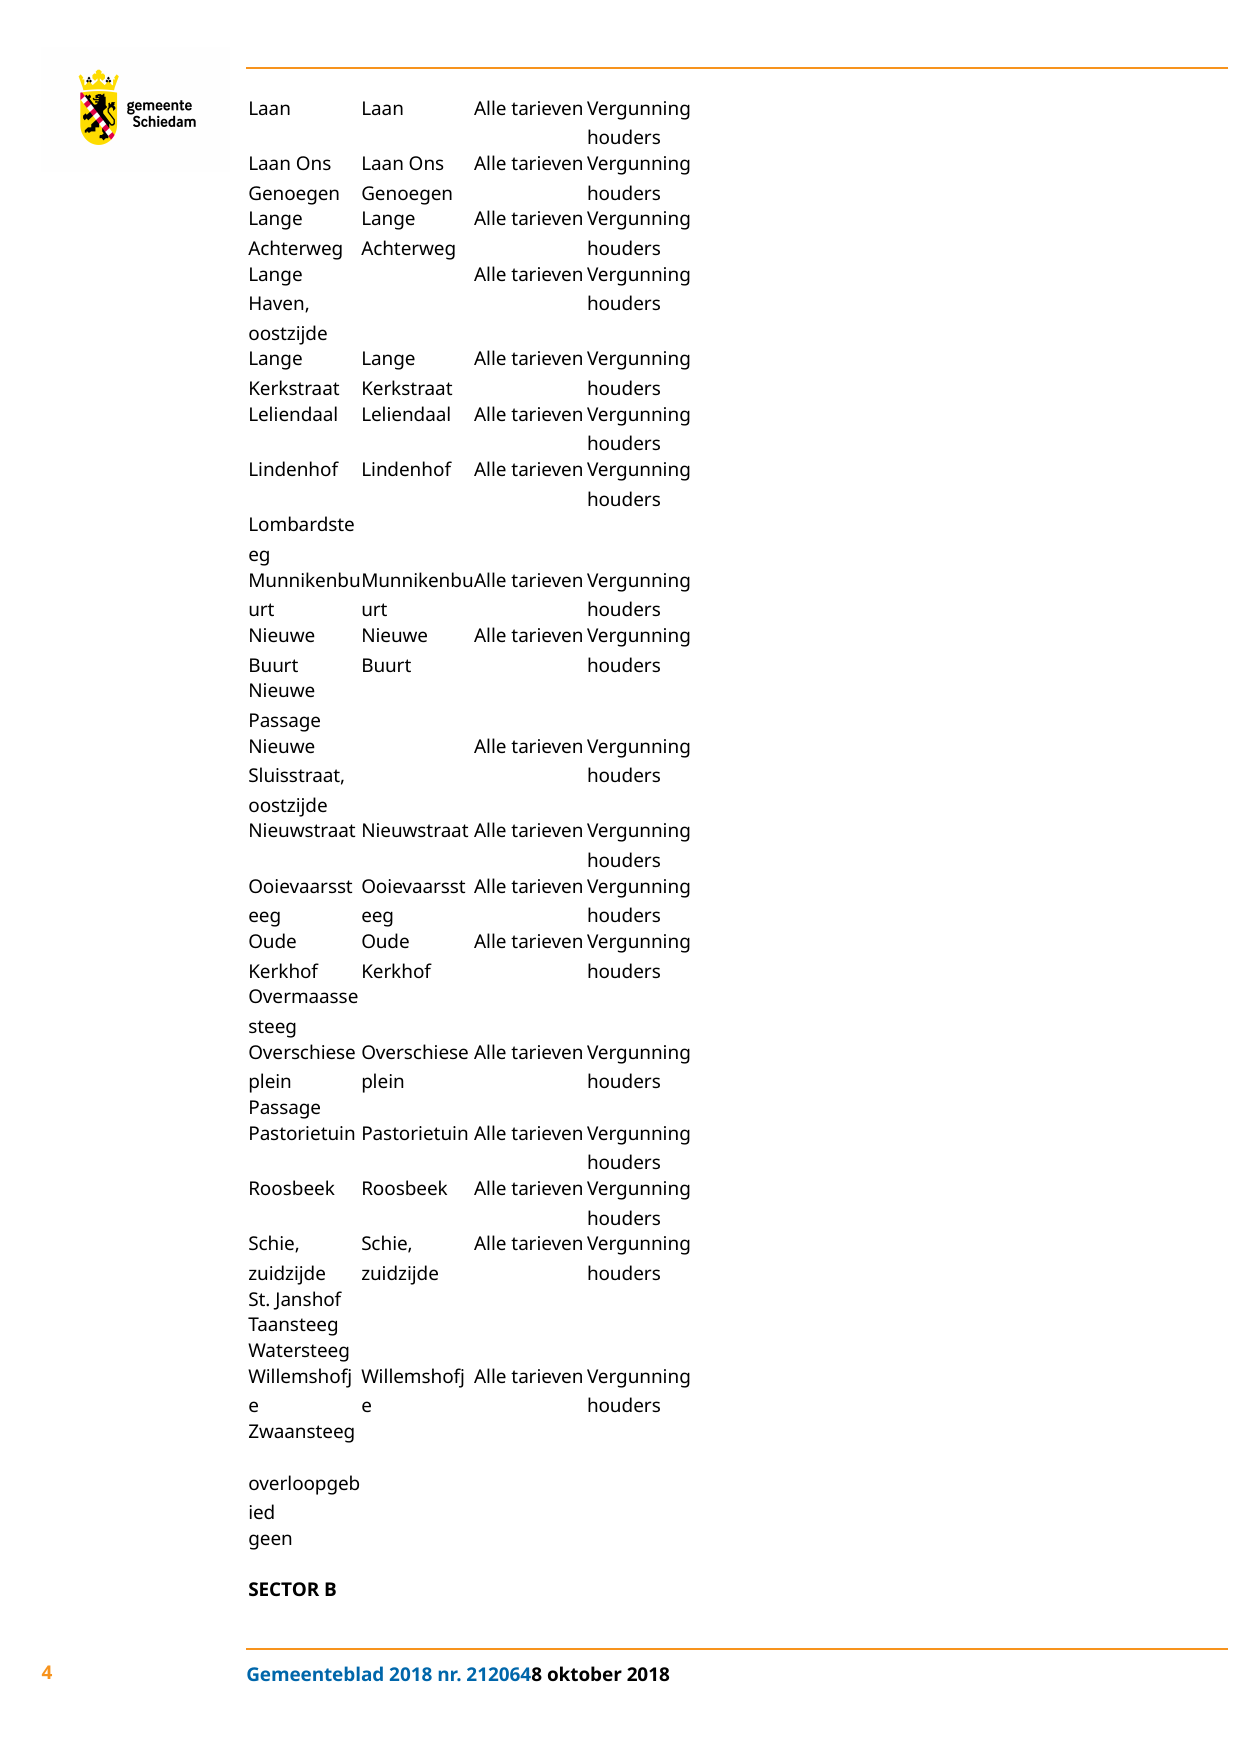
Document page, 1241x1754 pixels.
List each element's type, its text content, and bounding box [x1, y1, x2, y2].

table_cell [361, 1525, 474, 1551]
table_cell Lombardsteeg [248, 512, 361, 567]
table_cell Vergunninghouders [587, 1175, 700, 1231]
table_cell [587, 1286, 700, 1312]
table_cell Alle tarieven [474, 150, 587, 205]
table_cell overloopgebied [248, 1470, 361, 1525]
table_cell Lindenhof [248, 456, 361, 512]
table_cell Nieuwe Buurt [248, 622, 361, 677]
table_cell [474, 1312, 587, 1337]
table_cell Alle tarieven [474, 567, 587, 622]
table_cell [474, 1419, 587, 1444]
table_cell Roosbeek [361, 1175, 474, 1231]
table_cell [361, 678, 474, 733]
table_cell [587, 1525, 700, 1551]
table_cell Vergunninghouders [587, 205, 700, 261]
table_cell Munnikenbuurt [248, 567, 361, 622]
table_cell Passage [248, 1094, 361, 1120]
table_cell Schie, zuidzijde [248, 1231, 361, 1286]
table_cell Laan [248, 95, 361, 150]
table_cell Willemshofje [248, 1363, 361, 1418]
table_cell Roosbeek [248, 1175, 361, 1231]
table_cell [474, 1577, 587, 1602]
table_cell Alle tarieven [474, 261, 587, 346]
table_cell [474, 512, 587, 567]
table_cell Schie, zuidzijde [361, 1231, 474, 1286]
table_cell Alle tarieven [474, 401, 587, 456]
table_cell Nieuwe Sluisstraat, oostzijde [248, 733, 361, 818]
table_cell [474, 1094, 587, 1120]
table_cell Alle tarieven [474, 733, 587, 818]
table_cell [361, 1551, 474, 1577]
table_cell Ooievaarssteeg [248, 873, 361, 928]
table_cell Leliendaal [361, 401, 474, 456]
table_cell Alle tarieven [474, 1231, 587, 1286]
table_cell Lange Achterweg [361, 205, 474, 261]
table_cell [587, 984, 700, 1039]
table_cell Vergunninghouders [587, 95, 700, 150]
table_cell Oude Kerkhof [248, 928, 361, 984]
table_cell Overschieseplein [248, 1039, 361, 1094]
table_cell Oude Kerkhof [361, 928, 474, 984]
table_cell Alle tarieven [474, 1039, 587, 1094]
table_cell Alle tarieven [474, 928, 587, 984]
table_cell [361, 1419, 474, 1444]
table_cell Laan Ons Genoegen [361, 150, 474, 205]
table_cell Lindenhof [361, 456, 474, 512]
table_cell St. Janshof [248, 1286, 361, 1312]
table_cell Overmaassesteeg [248, 984, 361, 1039]
table_cell Vergunninghouders [587, 1363, 700, 1418]
table_cell Nieuwe Passage [248, 678, 361, 733]
table_cell [474, 984, 587, 1039]
table_cell Alle tarieven [474, 1175, 587, 1231]
table_cell Nieuwstraat [361, 818, 474, 873]
table_cell Alle tarieven [474, 205, 587, 261]
table_cell Lange Kerkstraat [361, 346, 474, 401]
table_cell Overschieseplein [361, 1039, 474, 1094]
table_cell [587, 1470, 700, 1525]
table_cell [587, 678, 700, 733]
table_cell Ooievaarssteeg [361, 873, 474, 928]
table_cell Vergunninghouders [587, 456, 700, 512]
table_cell Vergunninghouders [587, 818, 700, 873]
table_cell [474, 678, 587, 733]
table_cell Alle tarieven [474, 1120, 587, 1175]
table_cell [361, 733, 474, 818]
table_cell Nieuwstraat [248, 818, 361, 873]
table_cell geen [248, 1525, 361, 1551]
table_cell [587, 1551, 700, 1577]
table_cell Vergunninghouders [587, 733, 700, 818]
picture [41, 47, 231, 172]
table_cell [361, 512, 474, 567]
table_cell Alle tarieven [474, 346, 587, 401]
table_cell Laan [361, 95, 474, 150]
table_cell [587, 1312, 700, 1337]
table_cell [474, 1525, 587, 1551]
table_cell Lange Achterweg [248, 205, 361, 261]
table_cell [587, 1577, 700, 1602]
table_cell [248, 1444, 361, 1470]
table_cell Alle tarieven [474, 1363, 587, 1418]
table_cell Watersteeg [248, 1338, 361, 1363]
table_cell Vergunninghouders [587, 567, 700, 622]
table_cell [361, 1286, 474, 1312]
table_cell [474, 1338, 587, 1363]
table_cell Lange Haven, oostzijde [248, 261, 361, 346]
table_cell Vergunninghouders [587, 261, 700, 346]
table_cell Munnikenbuurt [361, 567, 474, 622]
table_cell [361, 984, 474, 1039]
table_cell [361, 1577, 474, 1602]
table_cell [474, 1470, 587, 1525]
table_cell [587, 1094, 700, 1120]
table_cell Vergunninghouders [587, 150, 700, 205]
table_cell Pastorietuin [361, 1120, 474, 1175]
table_cell SECTOR B [248, 1577, 361, 1602]
table_cell [361, 1444, 474, 1470]
table_cell [587, 1338, 700, 1363]
table_cell [361, 261, 474, 346]
table_cell Taansteeg [248, 1312, 361, 1337]
table_cell Vergunninghouders [587, 401, 700, 456]
table_cell Laan Ons Genoegen [248, 150, 361, 205]
table_cell [587, 512, 700, 567]
table_cell Alle tarieven [474, 873, 587, 928]
table_cell Lange Kerkstraat [248, 346, 361, 401]
table_cell Alle tarieven [474, 456, 587, 512]
table_cell Alle tarieven [474, 622, 587, 677]
table_cell [587, 1419, 700, 1444]
table_cell Vergunninghouders [587, 622, 700, 677]
table_cell [474, 1551, 587, 1577]
table_cell Zwaansteeg [248, 1419, 361, 1444]
table_cell Vergunninghouders [587, 1231, 700, 1286]
table_cell [361, 1094, 474, 1120]
table_cell [587, 1444, 700, 1470]
table_cell Vergunninghouders [587, 346, 700, 401]
table_cell [361, 1470, 474, 1525]
table_cell Vergunninghouders [587, 928, 700, 984]
table_cell [361, 1312, 474, 1337]
table_cell [474, 1444, 587, 1470]
table_cell Vergunninghouders [587, 873, 700, 928]
table_cell Willemshofje [361, 1363, 474, 1418]
table_cell Vergunninghouders [587, 1039, 700, 1094]
table_cell [474, 1286, 587, 1312]
table_cell Leliendaal [248, 401, 361, 456]
table_cell Pastorietuin [248, 1120, 361, 1175]
table_cell [361, 1338, 474, 1363]
table_cell [248, 1551, 361, 1577]
table_cell Alle tarieven [474, 95, 587, 150]
table_cell Vergunninghouders [587, 1120, 700, 1175]
table_cell Alle tarieven [474, 818, 587, 873]
table_cell Nieuwe Buurt [361, 622, 474, 677]
